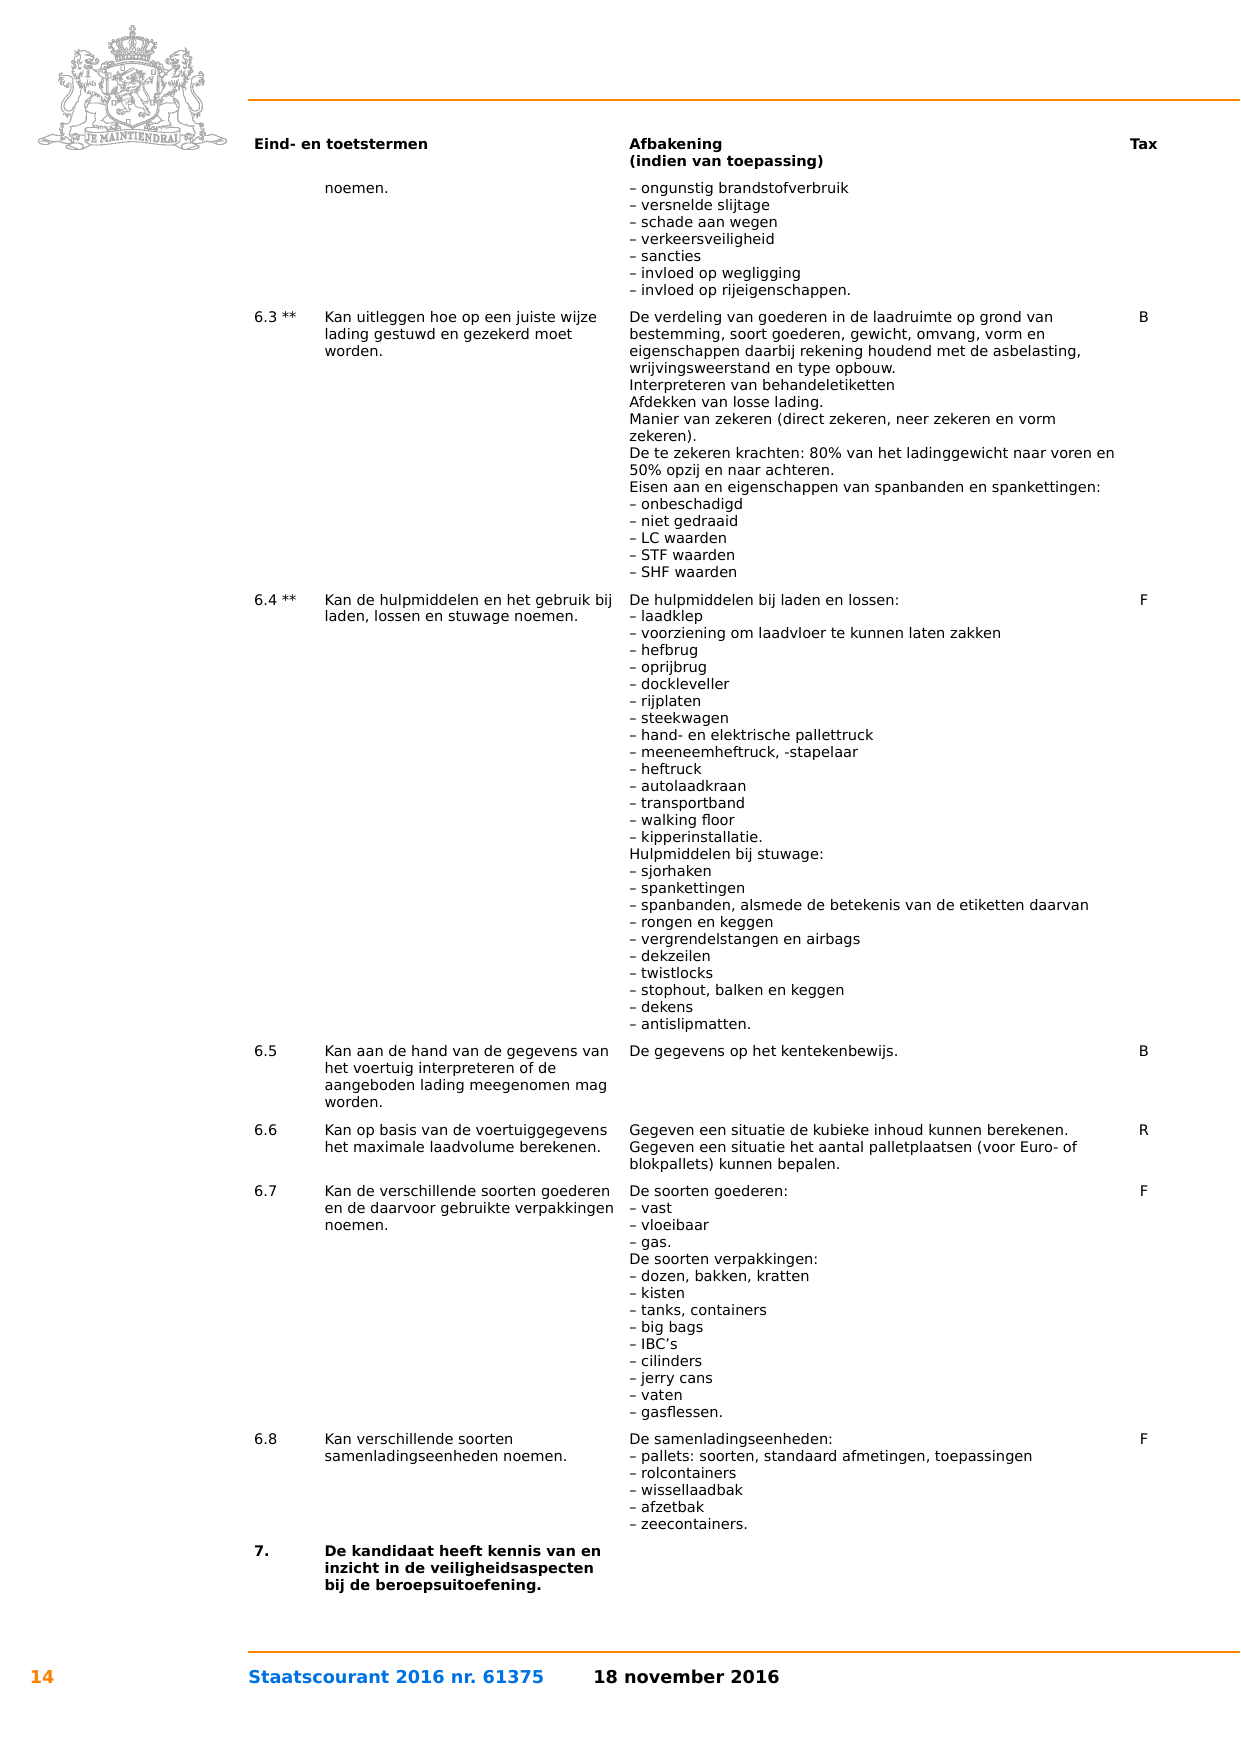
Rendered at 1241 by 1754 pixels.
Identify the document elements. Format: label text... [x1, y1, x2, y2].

table_cell De soorten goederen: – vast – vloeibaar – gas. De soorten verpakkingen: – dozen, bakken, kratten – kisten – tanks, containers – big bags – IBC’s – cilinders – jerry cans – vaten – gasflessen. [624, 1178, 1123, 1425]
table_cell [1124, 175, 1163, 303]
table_cell Gegeven een situatie de kubieke inhoud kunnen berekenen. Gegeven een situatie het aantal palletplaatsen (voor Euro- of blokpallets) kunnen bepalen. [624, 1117, 1123, 1177]
table_header Afbakening (indien van toepassing) [624, 131, 1123, 174]
table_cell 6.4 ** [249, 587, 318, 1037]
table_cell F [1124, 1178, 1163, 1425]
table_cell Kan op basis van de voertuiggegevens het maximale laadvolume berekenen. [319, 1117, 623, 1177]
table_cell [1124, 1539, 1163, 1599]
table_cell [249, 175, 318, 303]
table_cell De hulpmiddelen bij laden en lossen: – laadklep – voorziening om laadvloer te kunnen laten zakken – hefbrug – oprijbrug – dockleveller – rijplaten – steekwagen – hand- en elektrische pallettruck – meeneemheftruck, -stapelaar – heftruck – autolaadkraan – transportband – walking floor – kipperinstallatie. Hulpmiddelen bij stuwage: – sjorhaken – spankettingen – spanbanden, alsmede de betekenis van de etiketten daarvan – rongen en keggen – vergrendelstangen en airbags – dekzeilen – twistlocks – stophout, balken en keggen – dekens – antislipmatten. [624, 587, 1123, 1037]
table_cell Kan uitleggen hoe op een juiste wijze lading gestuwd en gezekerd moet worden. [319, 305, 623, 586]
table_cell Kan verschillende soorten samenladingseenheden noemen. [319, 1426, 623, 1538]
table_cell 6.8 [249, 1426, 318, 1538]
table_cell De gegevens op het kentekenbewijs. [624, 1039, 1123, 1116]
table_header Eind- en toetstermen [249, 131, 623, 174]
table_cell F [1124, 1426, 1163, 1538]
table_cell 7. [249, 1539, 318, 1599]
picture [38, 25, 227, 150]
table_cell Kan de hulpmiddelen en het gebruik bij laden, lossen en stuwage noemen. [319, 587, 623, 1037]
table_cell B [1124, 305, 1163, 586]
table_cell 6.3 ** [249, 305, 318, 586]
table_cell – ongunstig brandstofverbruik – versnelde slijtage – schade aan wegen – verkeersveiligheid – sancties – invloed op wegligging – invloed op rijeigenschappen. [624, 175, 1123, 303]
table_cell [624, 1539, 1123, 1599]
table_cell De samenladingseenheden: – pallets: soorten, standaard afmetingen, toepassingen – rolcontainers – wissellaadbak – afzetbak – zeecontainers. [624, 1426, 1123, 1538]
table_cell 6.6 [249, 1117, 318, 1177]
table_cell De kandidaat heeft kennis van en inzicht in de veiligheidsaspecten bij de beroepsuitoefening. [319, 1539, 623, 1599]
table_header Tax [1124, 131, 1163, 174]
table_cell B [1124, 1039, 1163, 1116]
table_cell De verdeling van goederen in de laadruimte op grond van bestemming, soort goederen, gewicht, omvang, vorm en eigenschappen daarbij rekening houdend met de asbelasting, wrijvingsweerstand en type opbouw. Interpreteren van behandeletiketten Afdekken van losse lading. Manier van zekeren (direct zekeren, neer zekeren en vorm zekeren). De te zekeren krachten: 80% van het ladinggewicht naar voren en 50% opzij en naar achteren. Eisen aan en eigenschappen van spanbanden en spankettingen: – onbeschadigd – niet gedraaid – LC waarden – STF waarden – SHF waarden [624, 305, 1123, 586]
table_cell F [1124, 587, 1163, 1037]
table_cell R [1124, 1117, 1163, 1177]
table_cell Kan aan de hand van de gegevens van het voertuig interpreteren of de aangeboden lading meegenomen mag worden. [319, 1039, 623, 1116]
table_cell 6.5 [249, 1039, 318, 1116]
table_cell Kan de verschillende soorten goederen en de daarvoor gebruikte verpakkingen noemen. [319, 1178, 623, 1425]
table_cell 6.7 [249, 1178, 318, 1425]
table_cell noemen. [319, 175, 623, 303]
